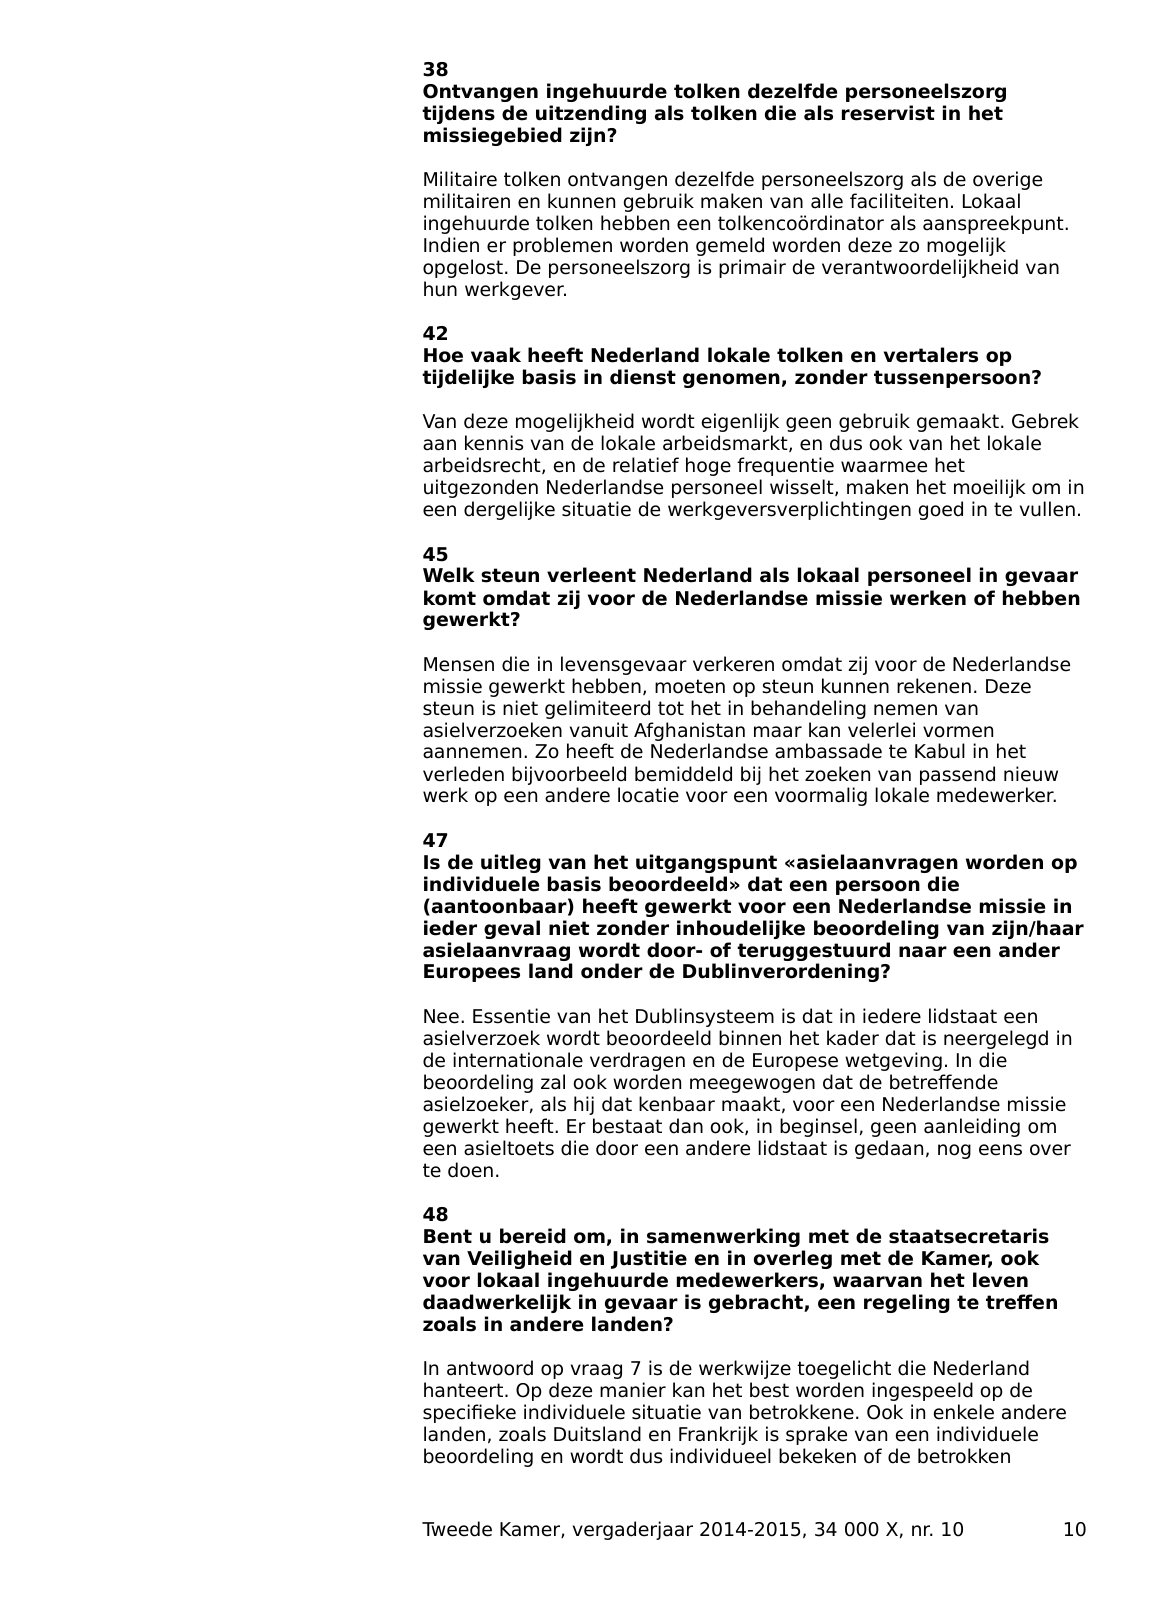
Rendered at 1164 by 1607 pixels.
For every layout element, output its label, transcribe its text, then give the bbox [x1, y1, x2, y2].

text Mensen die in levensgevaar verkeren omdat zij voor de Nederlandse missie gewerkt hebben, moeten op steun kunnen rekenen. Deze steun is niet gelimiteerd tot het in behandeling nemen van asielverzoeken vanuit Afghanistan maar kan velerlei vormen aannemen. Zo heeft de Nederlandse ambassade te Kabul in het verleden bijvoorbeeld bemiddeld bij het zoeken van passend nieuw werk op een andere locatie voor een voormalig lokale medewerker. [422, 653, 1087, 807]
text Ontvangen ingehuurde tolken dezelfde personeelszorg tijdens de uitzending als tolken die als reservist in het missiegebied zijn? [422, 81, 1087, 147]
text Nee. Essentie van het Dublinsysteem is dat in iedere lidstaat een asielverzoek wordt beoordeeld binnen het kader dat is neergelegd in de internationale verdragen en de Europese wetgeving. In die beoordeling zal ook worden meegewogen dat de betreffende asielzoeker, als hij dat kenbaar maakt, voor een Nederlandse missie gewerkt heeft. Er bestaat dan ook, in beginsel, geen aanleiding om een asieltoets die door een andere lidstaat is gedaan, nog eens over te doen. [422, 1006, 1087, 1181]
text Hoe vaak heeft Nederland lokale tolken en vertalers op tijdelijke basis in dienst genomen, zonder tussenpersoon? [422, 345, 1087, 389]
text 42 [422, 323, 1087, 345]
text Bent u bereid om, in samenwerking met de staatsecretaris van Veiligheid en Justitie en in overleg met de Kamer, ook voor lokaal ingehuurde medewerkers, waarvan het leven daadwerkelijk in gevaar is gebracht, een regeling te treffen zoals in andere landen? [422, 1226, 1087, 1336]
text In antwoord op vraag 7 is de werkwijze toegelicht die Nederland hanteert. Op deze manier kan het best worden ingespeeld op de specifieke individuele situatie van betrokkene. Ook in enkele andere landen, zoals Duitsland en Frankrijk is sprake van een individuele beoordeling en wordt dus individueel bekeken of de betrokken [422, 1358, 1087, 1468]
text Van deze mogelijkheid wordt eigenlijk geen gebruik gemaakt. Gebrek aan kennis van de lokale arbeidsmarkt, en dus ook van het lokale arbeidsrecht, en de relatief hoge frequentie waarmee het uitgezonden Nederlandse personeel wisselt, maken het moeilijk om in een dergelijke situatie de werkgeversverplichtingen goed in te vullen. [422, 411, 1087, 521]
text 48 [422, 1204, 1087, 1226]
text 38 [422, 59, 1087, 81]
text 45 [422, 543, 1087, 565]
text Welk steun verleent Nederland als lokaal personeel in gevaar komt omdat zij voor de Nederlandse missie werken of hebben gewerkt? [422, 565, 1087, 631]
text 47 [422, 829, 1087, 852]
text Is de uitleg van het uitgangspunt «asielaanvragen worden op individuele basis beoordeeld» dat een persoon die (aantoonbaar) heeft gewerkt voor een Nederlandse missie in ieder geval niet zonder inhoudelijke beoordeling van zijn/haar asielaanvraag wordt door- of teruggestuurd naar een ander Europees land onder de Dublinverordening? [422, 852, 1087, 983]
text Militaire tolken ontvangen dezelfde personeelszorg als de overige militairen en kunnen gebruik maken van alle faciliteiten. Lokaal ingehuurde tolken hebben een tolkencoördinator als aanspreekpunt. Indien er problemen worden gemeld worden deze zo mogelijk opgelost. De personeelszorg is primair de verantwoordelijkheid van hun werkgever. [422, 169, 1087, 301]
